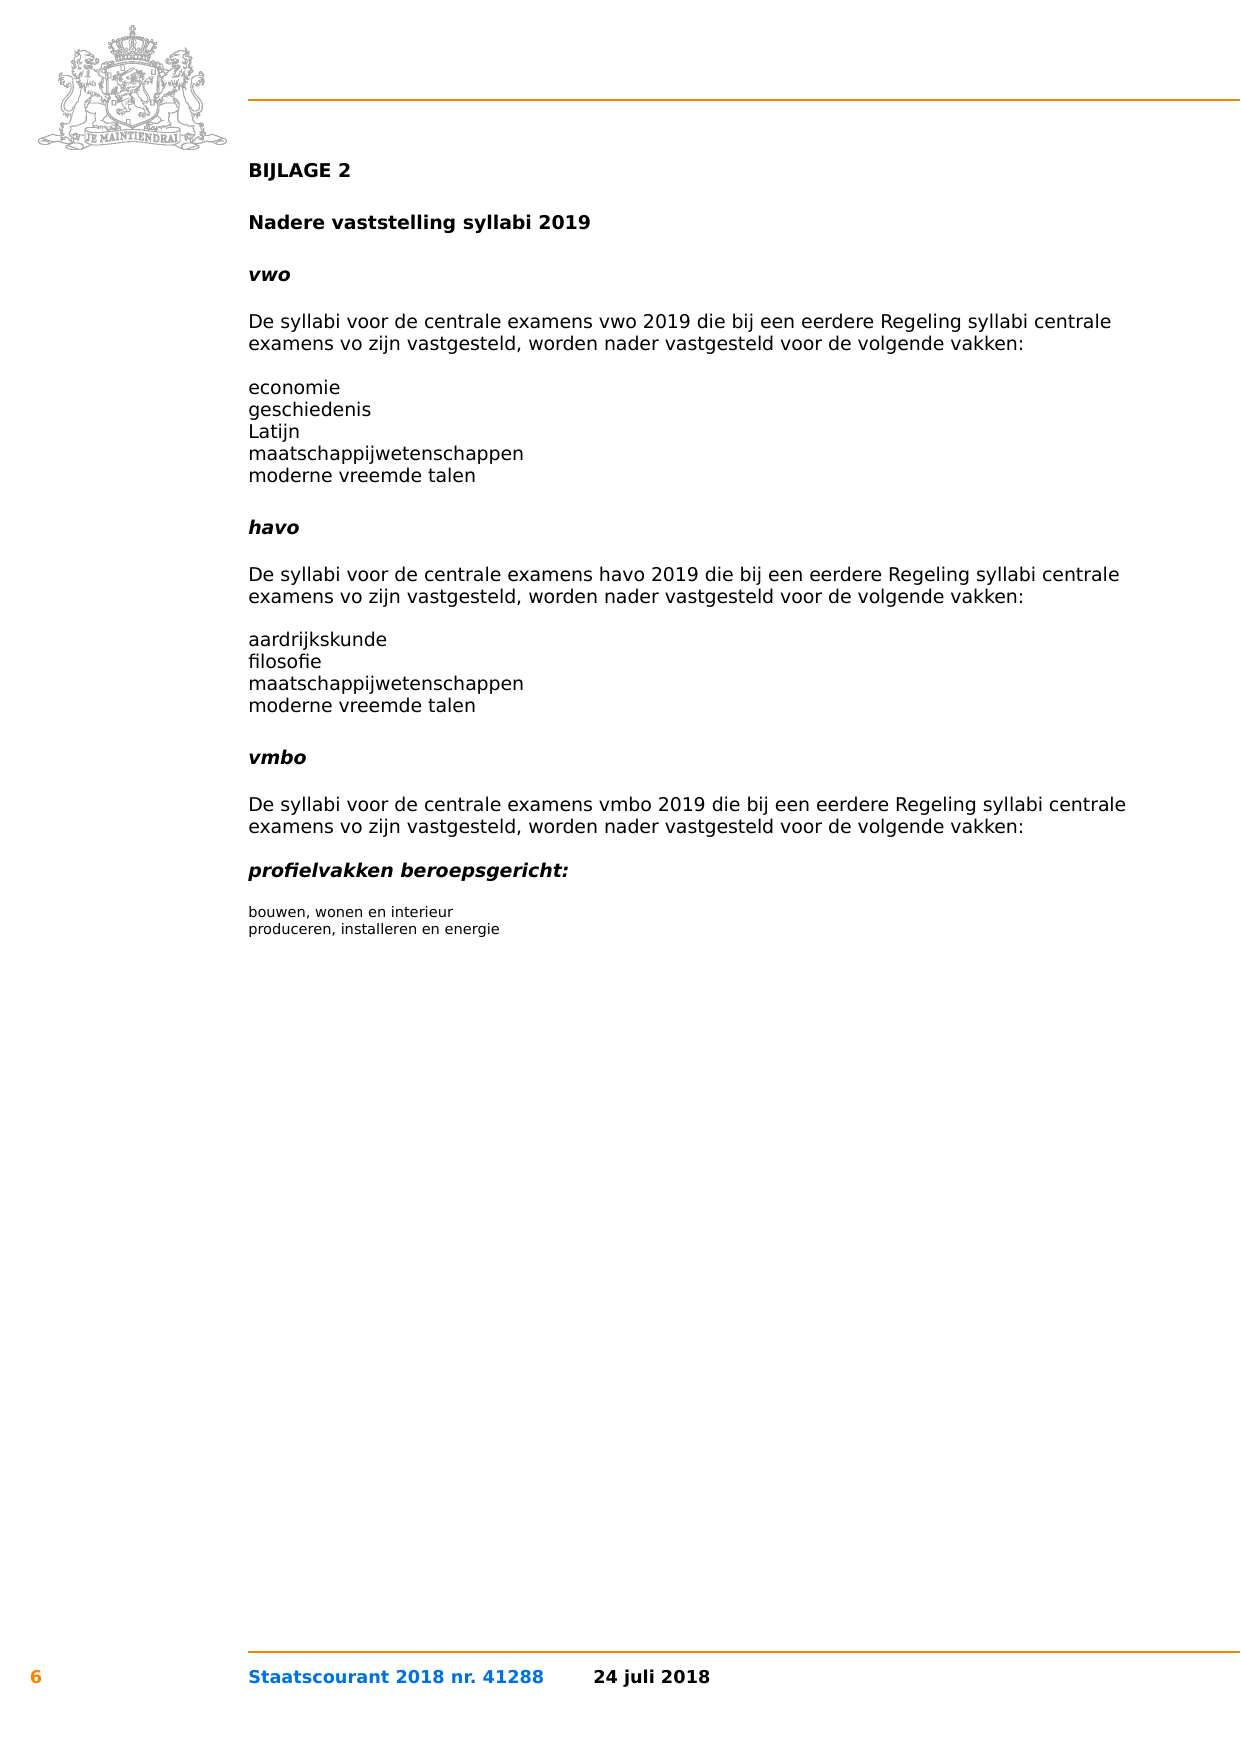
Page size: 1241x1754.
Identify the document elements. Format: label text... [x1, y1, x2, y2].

text geschiedenis [248, 399, 1163, 421]
subtitle Nadere vaststelling syllabi 2019 [248, 212, 1163, 234]
text filosofie [248, 651, 1163, 673]
text De syllabi voor de centrale examens havo 2019 die bij een eerdere Regeling syllabi centrale examens vo zijn vastgesteld, worden nader vastgesteld voor de volgende vakken: [248, 563, 1163, 607]
text economie [248, 377, 1163, 399]
text moderne vreemde talen [248, 695, 1163, 717]
table_cell produceren, installeren en energie [248, 921, 1163, 938]
subtitle vmbo [248, 747, 1163, 769]
subtitle vwo [248, 264, 1163, 286]
text moderne vreemde talen [248, 464, 1163, 487]
table_header bouwen, wonen en interieur [248, 904, 1163, 921]
text aardrijkskunde [248, 629, 1163, 651]
text Latijn [248, 421, 1163, 443]
text maatschappijwetenschappen [248, 673, 1163, 695]
text De syllabi voor de centrale examens vwo 2019 die bij een eerdere Regeling syllabi centrale examens vo zijn vastgesteld, worden nader vastgesteld voor de volgende vakken: [248, 311, 1163, 355]
subtitle BIJLAGE 2 [248, 160, 1163, 182]
picture [38, 25, 227, 150]
subtitle havo [248, 517, 1163, 538]
text De syllabi voor de centrale examens vmbo 2019 die bij een eerdere Regeling syllabi centrale examens vo zijn vastgesteld, worden nader vastgesteld voor de volgende vakken: [248, 794, 1163, 838]
text profielvakken beroepsgericht: [248, 860, 1163, 882]
text maatschappijwetenschappen [248, 443, 1163, 464]
